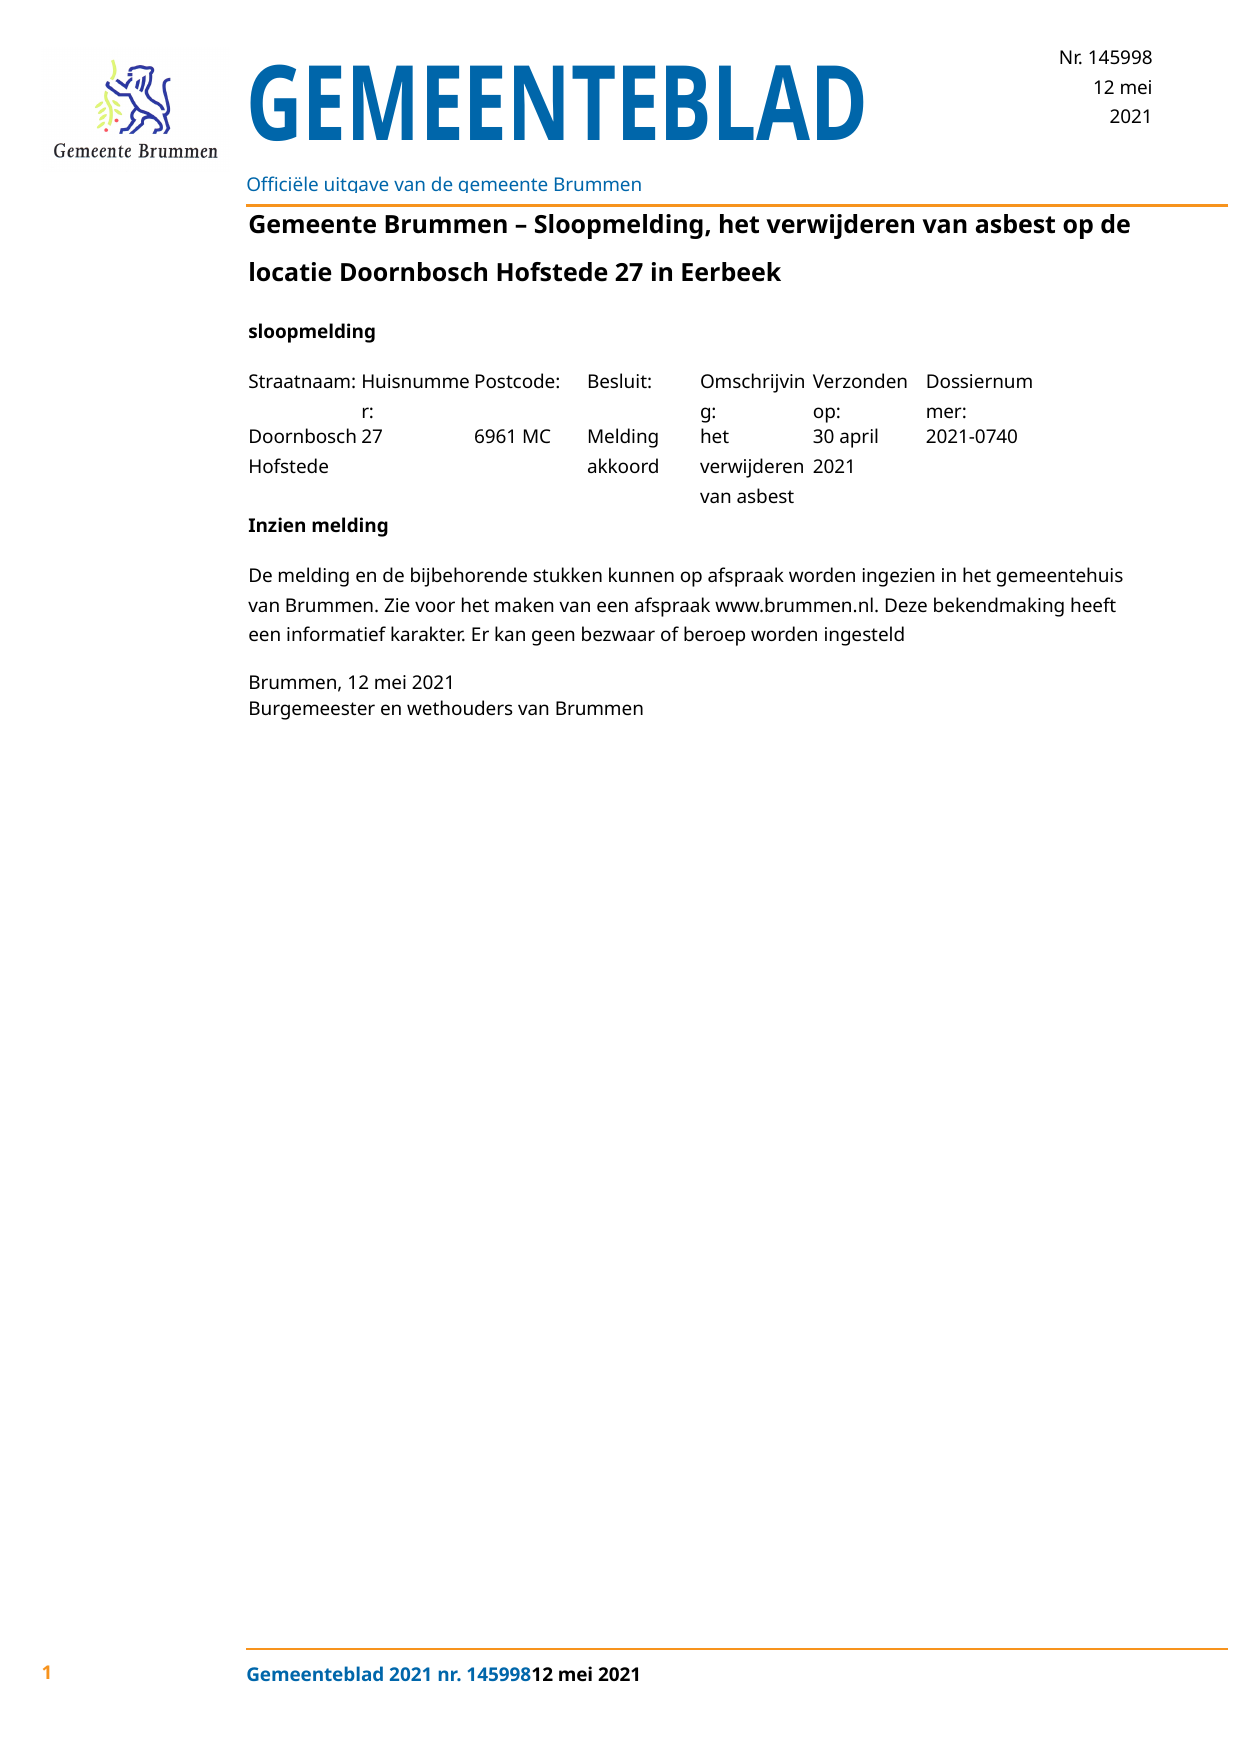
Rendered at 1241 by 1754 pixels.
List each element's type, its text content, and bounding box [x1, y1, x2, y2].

text Gemeente Brummen – Sloopmelding, het verwijderen van asbest op de locatie Doornbosch Hofstede 27 in Eerbeek [248, 207, 1152, 288]
picture [41, 47, 231, 172]
text Inzien melding [248, 512, 1152, 538]
table_cell het verwijderen van asbest [700, 424, 813, 509]
table_header Verzonden op: [813, 369, 926, 424]
text Brummen, 12 mei 2021 [248, 669, 1152, 695]
table_cell Doornbosch Hofstede [248, 424, 361, 509]
table_cell 27 [361, 424, 474, 509]
table_cell [1039, 424, 1152, 509]
table_cell Melding akkoord [587, 424, 700, 509]
table_header Huisnummer: [361, 369, 474, 424]
table_header Straatnaam: [248, 369, 361, 424]
text Burgemeester en wethouders van Brummen [248, 695, 1152, 721]
table_cell 2021-0740 [926, 424, 1038, 509]
table_header Postcode: [474, 369, 587, 424]
text De melding en de bijbehorende stukken kunnen op afspraak worden ingezien in het gemeentehuis van Brummen. Zie voor het maken van een afspraak www.brummen.nl. Deze bekendmaking heeft een informatief karakter. Er kan geen bezwaar of beroep worden ingesteld [248, 562, 1152, 647]
table_cell 6961 MC [474, 424, 587, 509]
table_header [1039, 369, 1152, 424]
text sloopmelding [248, 318, 1152, 344]
table_header Besluit: [587, 369, 700, 424]
table_cell 30 april 2021 [813, 424, 926, 509]
table_header Dossiernummer: [926, 369, 1038, 424]
table_header Omschrijving: [700, 369, 813, 424]
